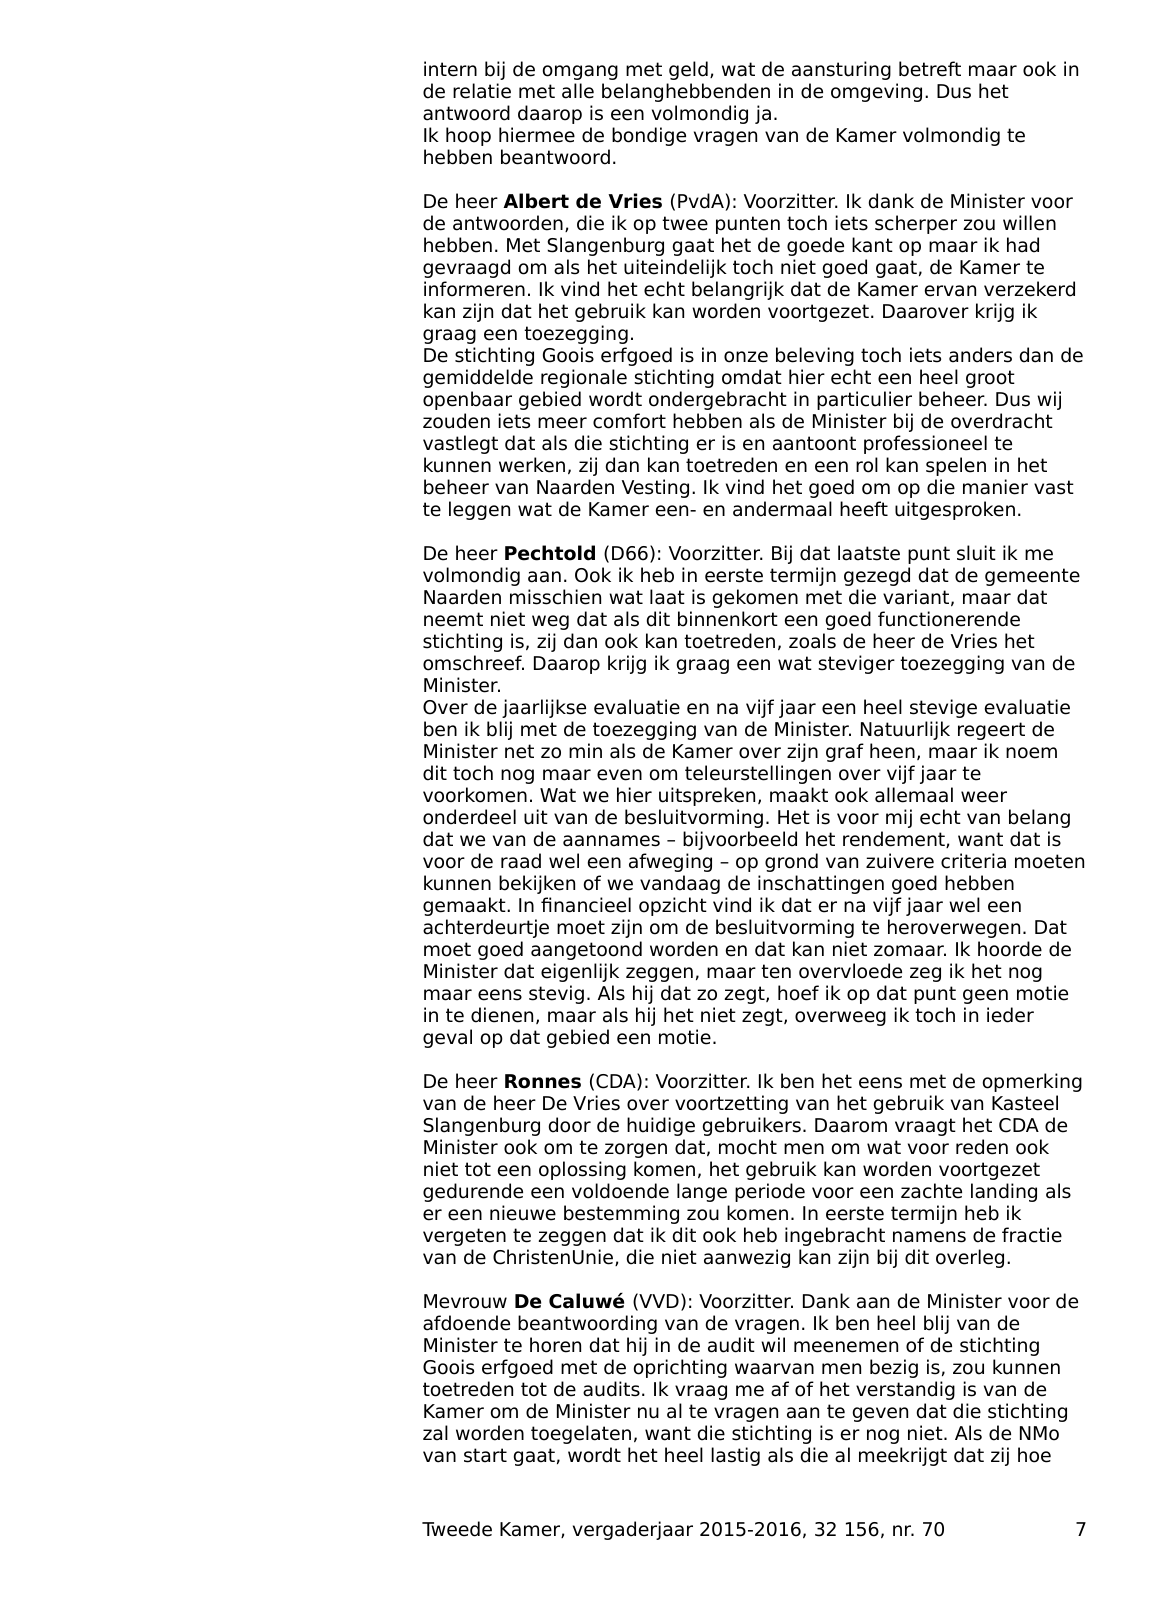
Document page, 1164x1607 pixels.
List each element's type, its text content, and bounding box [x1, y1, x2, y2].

text De heer Ronnes (CDA): Voorzitter. Ik ben het eens met de opmerking van de heer De Vries over voortzetting van het gebruik van Kasteel Slangenburg door de huidige gebruikers. Daarom vraagt het CDA de Minister ook om te zorgen dat, mocht men om wat voor reden ook niet tot een oplossing komen, het gebruik kan worden voortgezet gedurende een voldoende lange periode voor een zachte landing als er een nieuwe bestemming zou komen. In eerste termijn heb ik vergeten te zeggen dat ik dit ook heb ingebracht namens de fractie van de ChristenUnie, die niet aanwezig kan zijn bij dit overleg. [422, 1071, 1087, 1268]
text intern bij de omgang met geld, wat de aansturing betreft maar ook in de relatie met alle belanghebbenden in de omgeving. Dus het antwoord daarop is een volmondig ja. [422, 59, 1087, 125]
text De stichting Goois erfgoed is in onze beleving toch iets anders dan de gemiddelde regionale stichting omdat hier echt een heel groot openbaar gebied wordt ondergebracht in particulier beheer. Dus wij zouden iets meer comfort hebben als de Minister bij de overdracht vastlegt dat als die stichting er is en aantoont professioneel te kunnen werken, zij dan kan toetreden en een rol kan spelen in het beheer van Naarden Vesting. Ik vind het goed om op die manier vast te leggen wat de Kamer een- en andermaal heeft uitgesproken. [422, 345, 1087, 521]
text Over de jaarlijkse evaluatie en na vijf jaar een heel stevige evaluatie ben ik blij met de toezegging van de Minister. Natuurlijk regeert de Minister net zo min als de Kamer over zijn graf heen, maar ik noem dit toch nog maar even om teleurstellingen over vijf jaar te voorkomen. Wat we hier uitspreken, maakt ook allemaal weer onderdeel uit van de besluitvorming. Het is voor mij echt van belang dat we van de aannames – bijvoorbeeld het rendement, want dat is voor de raad wel een afweging – op grond van zuivere criteria moeten kunnen bekijken of we vandaag de inschattingen goed hebben gemaakt. In financieel opzicht vind ik dat er na vijf jaar wel een achterdeurtje moet zijn om de besluitvorming te heroverwegen. Dat moet goed aangetoond worden en dat kan niet zomaar. Ik hoorde de Minister dat eigenlijk zeggen, maar ten overvloede zeg ik het nog maar eens stevig. Als hij dat zo zegt, hoef ik op dat punt geen motie in te dienen, maar als hij het niet zegt, overweeg ik toch in ieder geval op dat gebied een motie. [422, 697, 1087, 1048]
text De heer Pechtold (D66): Voorzitter. Bij dat laatste punt sluit ik me volmondig aan. Ook ik heb in eerste termijn gezegd dat de gemeente Naarden misschien wat laat is gekomen met die variant, maar dat neemt niet weg dat als dit binnenkort een goed functionerende stichting is, zij dan ook kan toetreden, zoals de heer de Vries het omschreef. Daarop krijg ik graag een wat steviger toezegging van de Minister. [422, 543, 1087, 697]
text De heer Albert de Vries (PvdA): Voorzitter. Ik dank de Minister voor de antwoorden, die ik op twee punten toch iets scherper zou willen hebben. Met Slangenburg gaat het de goede kant op maar ik had gevraagd om als het uiteindelijk toch niet goed gaat, de Kamer te informeren. Ik vind het echt belangrijk dat de Kamer ervan verzekerd kan zijn dat het gebruik kan worden voortgezet. Daarover krijg ik graag een toezegging. [422, 191, 1087, 345]
text Mevrouw De Caluwé (VVD): Voorzitter. Dank aan de Minister voor de afdoende beantwoording van de vragen. Ik ben heel blij van de Minister te horen dat hij in de audit wil meenemen of de stichting Goois erfgoed met de oprichting waarvan men bezig is, zou kunnen toetreden tot de audits. Ik vraag me af of het verstandig is van de Kamer om de Minister nu al te vragen aan te geven dat die stichting zal worden toegelaten, want die stichting is er nog niet. Als de NMo van start gaat, wordt het heel lastig als die al meekrijgt dat zij hoe [422, 1291, 1087, 1467]
text Ik hoop hiermee de bondige vragen van de Kamer volmondig te hebben beantwoord. [422, 125, 1087, 169]
